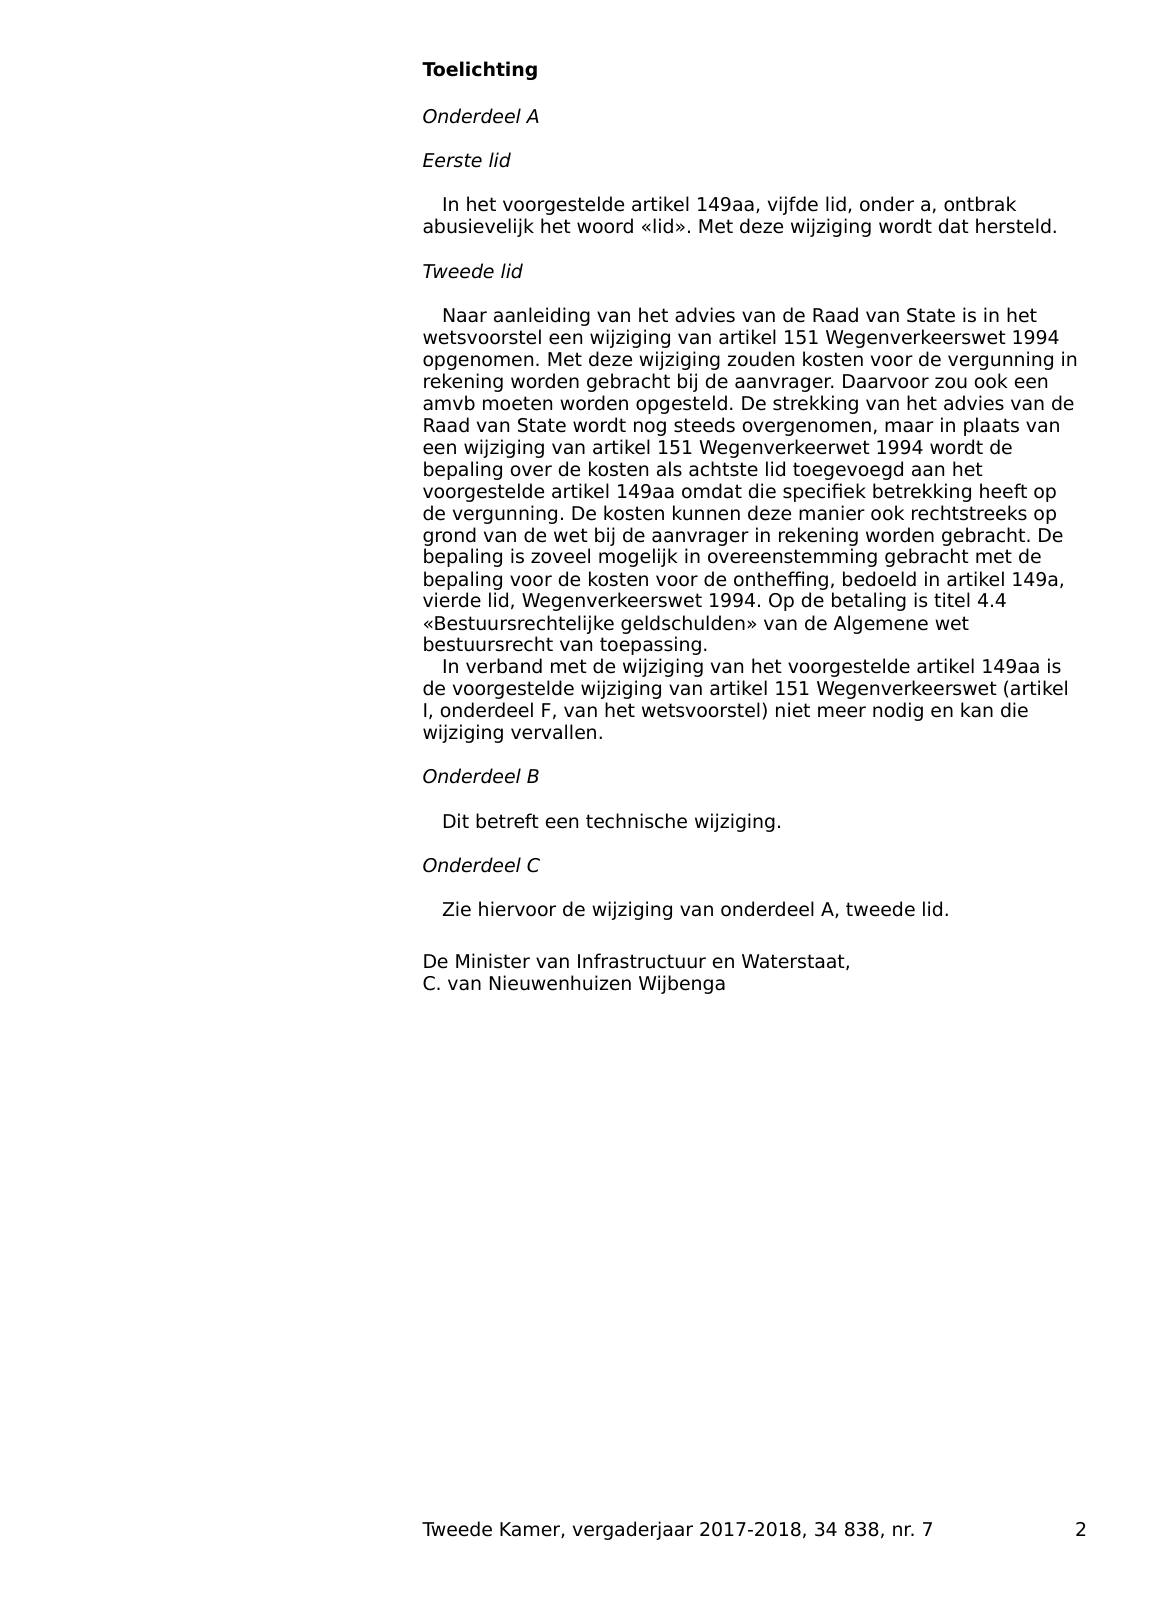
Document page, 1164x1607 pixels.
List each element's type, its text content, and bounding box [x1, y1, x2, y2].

subtitle Onderdeel C [422, 855, 1087, 877]
text Zie hiervoor de wijziging van onderdeel A, tweede lid. [422, 899, 1087, 921]
subtitle Eerste lid [422, 150, 1087, 172]
subtitle Onderdeel A [422, 106, 1087, 128]
subtitle Tweede lid [422, 261, 1087, 282]
text In verband met de wijziging van het voorgestelde artikel 149aa is de voorgestelde wijziging van artikel 151 Wegenverkeerswet (artikel I, onderdeel F, van het wetsvoorstel) niet meer nodig en kan die wijziging vervallen. [422, 656, 1087, 744]
text Dit betreft een technische wijziging. [422, 811, 1087, 833]
text In het voorgestelde artikel 149aa, vijfde lid, onder a, ontbrak abusievelijk het woord «lid». Met deze wijziging wordt dat hersteld. [422, 194, 1087, 238]
text Naar aanleiding van het advies van de Raad van State is in het wetsvoorstel een wijziging van artikel 151 Wegenverkeerswet 1994 opgenomen. Met deze wijziging zouden kosten voor de vergunning in rekening worden gebracht bij de aanvrager. Daarvoor zou ook een amvb moeten worden opgesteld. De strekking van het advies van de Raad van State wordt nog steeds overgenomen, maar in plaats van een wijziging van artikel 151 Wegenverkeerwet 1994 wordt de bepaling over de kosten als achtste lid toegevoegd aan het voorgestelde artikel 149aa omdat die specifiek betrekking heeft op de vergunning. De kosten kunnen deze manier ook rechtstreeks op grond van de wet bij de aanvrager in rekening worden gebracht. De bepaling is zoveel mogelijk in overeenstemming gebracht met de bepaling voor de kosten voor de ontheffing, bedoeld in artikel 149a, vierde lid, Wegenverkeerswet 1994. Op de betaling is titel 4.4 «Bestuursrechtelijke geldschulden» van de Algemene wet bestuursrecht van toepassing. [422, 305, 1087, 656]
subtitle Toelichting [422, 59, 1087, 81]
subtitle Onderdeel B [422, 766, 1087, 788]
text De Minister van Infrastructuur en Waterstaat, C. van Nieuwenhuizen Wijbenga [422, 951, 1087, 995]
